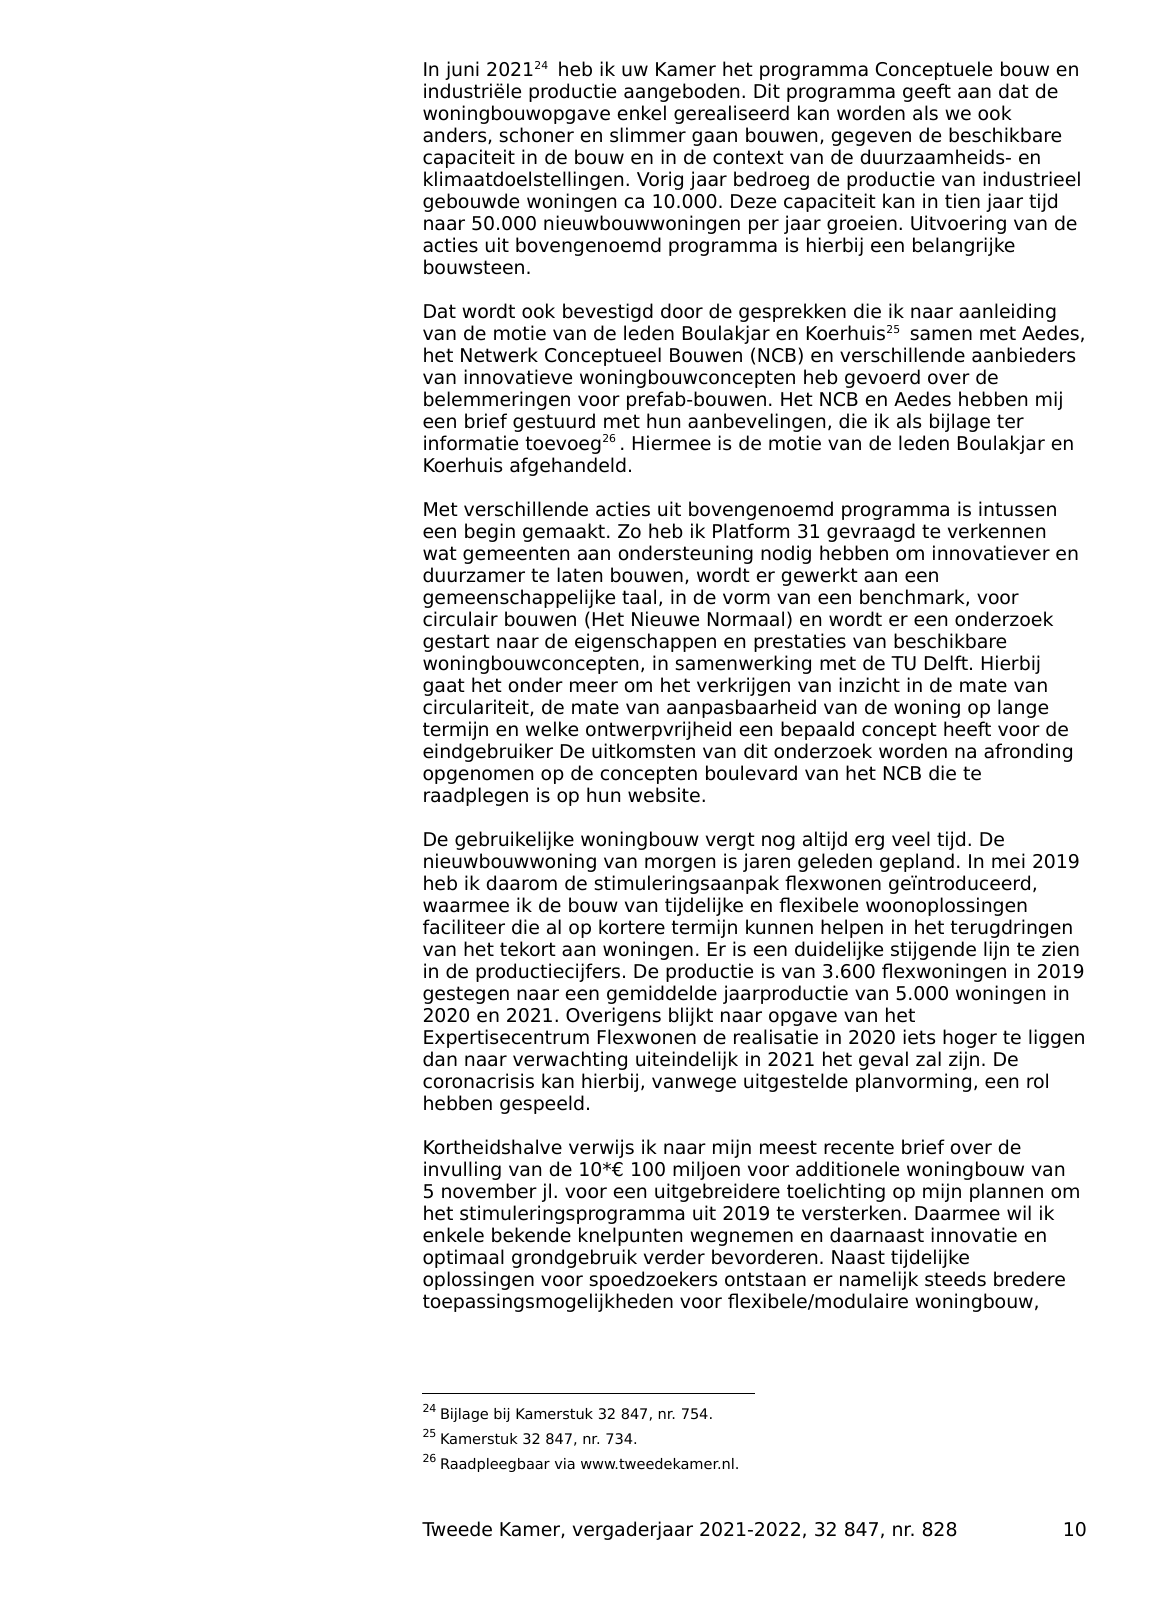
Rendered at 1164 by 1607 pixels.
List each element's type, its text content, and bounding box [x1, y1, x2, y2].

text Met verschillende acties uit bovengenoemd programma is intussen een begin gemaakt. Zo heb ik Platform 31 gevraagd te verkennen wat gemeenten aan ondersteuning nodig hebben om innovatiever en duurzamer te laten bouwen, wordt er gewerkt aan een gemeenschappelijke taal, in de vorm van een benchmark, voor circulair bouwen (Het Nieuwe Normaal) en wordt er een onderzoek gestart naar de eigenschappen en prestaties van beschikbare woningbouwconcepten, in samenwerking met de TU Delft. Hierbij gaat het onder meer om het verkrijgen van inzicht in de mate van circulariteit, de mate van aanpasbaarheid van de woning op lange termijn en welke ontwerpvrijheid een bepaald concept heeft voor de eindgebruiker De uitkomsten van dit onderzoek worden na afronding opgenomen op de concepten boulevard van het NCB die te raadplegen is op hun website. [422, 499, 1087, 807]
text In juni 2021 heb ik uw Kamer het programma Conceptuele bouw en industriële productie aangeboden. Dit programma geeft aan dat de woningbouwopgave enkel gerealiseerd kan worden als we ook anders, schoner en slimmer gaan bouwen, gegeven de beschikbare capaciteit in de bouw en in de context van de duurzaamheids- en klimaatdoelstellingen. Vorig jaar bedroeg de productie van industrieel gebouwde woningen ca 10.000. Deze capaciteit kan in tien jaar tijd naar 50.000 nieuwbouwwoningen per jaar groeien. Uitvoering van de acties uit bovengenoemd programma is hierbij een belangrijke bouwsteen. [422, 59, 1087, 279]
text De gebruikelijke woningbouw vergt nog altijd erg veel tijd. De nieuwbouwwoning van morgen is jaren geleden gepland. In mei 2019 heb ik daarom de stimuleringsaanpak flexwonen geïntroduceerd, waarmee ik de bouw van tijdelijke en flexibele woonoplossingen faciliteer die al op kortere termijn kunnen helpen in het terugdringen van het tekort aan woningen. Er is een duidelijke stijgende lijn te zien in de productiecijfers. De productie is van 3.600 flexwoningen in 2019 gestegen naar een gemiddelde jaarproductie van 5.000 woningen in 2020 en 2021. Overigens blijkt naar opgave van het Expertisecentrum Flexwonen de realisatie in 2020 iets hoger te liggen dan naar verwachting uiteindelijk in 2021 het geval zal zijn. De coronacrisis kan hierbij, vanwege uitgestelde planvorming, een rol hebben gespeeld. [422, 829, 1087, 1115]
text Dat wordt ook bevestigd door de gesprekken die ik naar aanleiding van de motie van de leden Boulakjar en Koerhuis samen met Aedes, het Netwerk Conceptueel Bouwen (NCB) en verschillende aanbieders van innovatieve woningbouwconcepten heb gevoerd over de belemmeringen voor prefab-bouwen. Het NCB en Aedes hebben mij een brief gestuurd met hun aanbevelingen, die ik als bijlage ter informatie toevoeg. Hiermee is de motie van de leden Boulakjar en Koerhuis afgehandeld. [422, 301, 1087, 477]
text Raadpleegbaar via www.tweedekamer.nl. [422, 1452, 1087, 1474]
text Kortheidshalve verwijs ik naar mijn meest recente brief over de invulling van de 10*€ 100 miljoen voor additionele woningbouw van 5 november jl. voor een uitgebreidere toelichting op mijn plannen om het stimuleringsprogramma uit 2019 te versterken. Daarmee wil ik enkele bekende knelpunten wegnemen en daarnaast innovatie en optimaal grondgebruik verder bevorderen. Naast tijdelijke oplossingen voor spoedzoekers ontstaan er namelijk steeds bredere toepassingsmogelijkheden voor flexibele/modulaire woningbouw, [422, 1137, 1087, 1313]
text Bijlage bij Kamerstuk 32 847, nr. 754. [422, 1402, 1087, 1424]
text Kamerstuk 32 847, nr. 734. [422, 1427, 1087, 1449]
